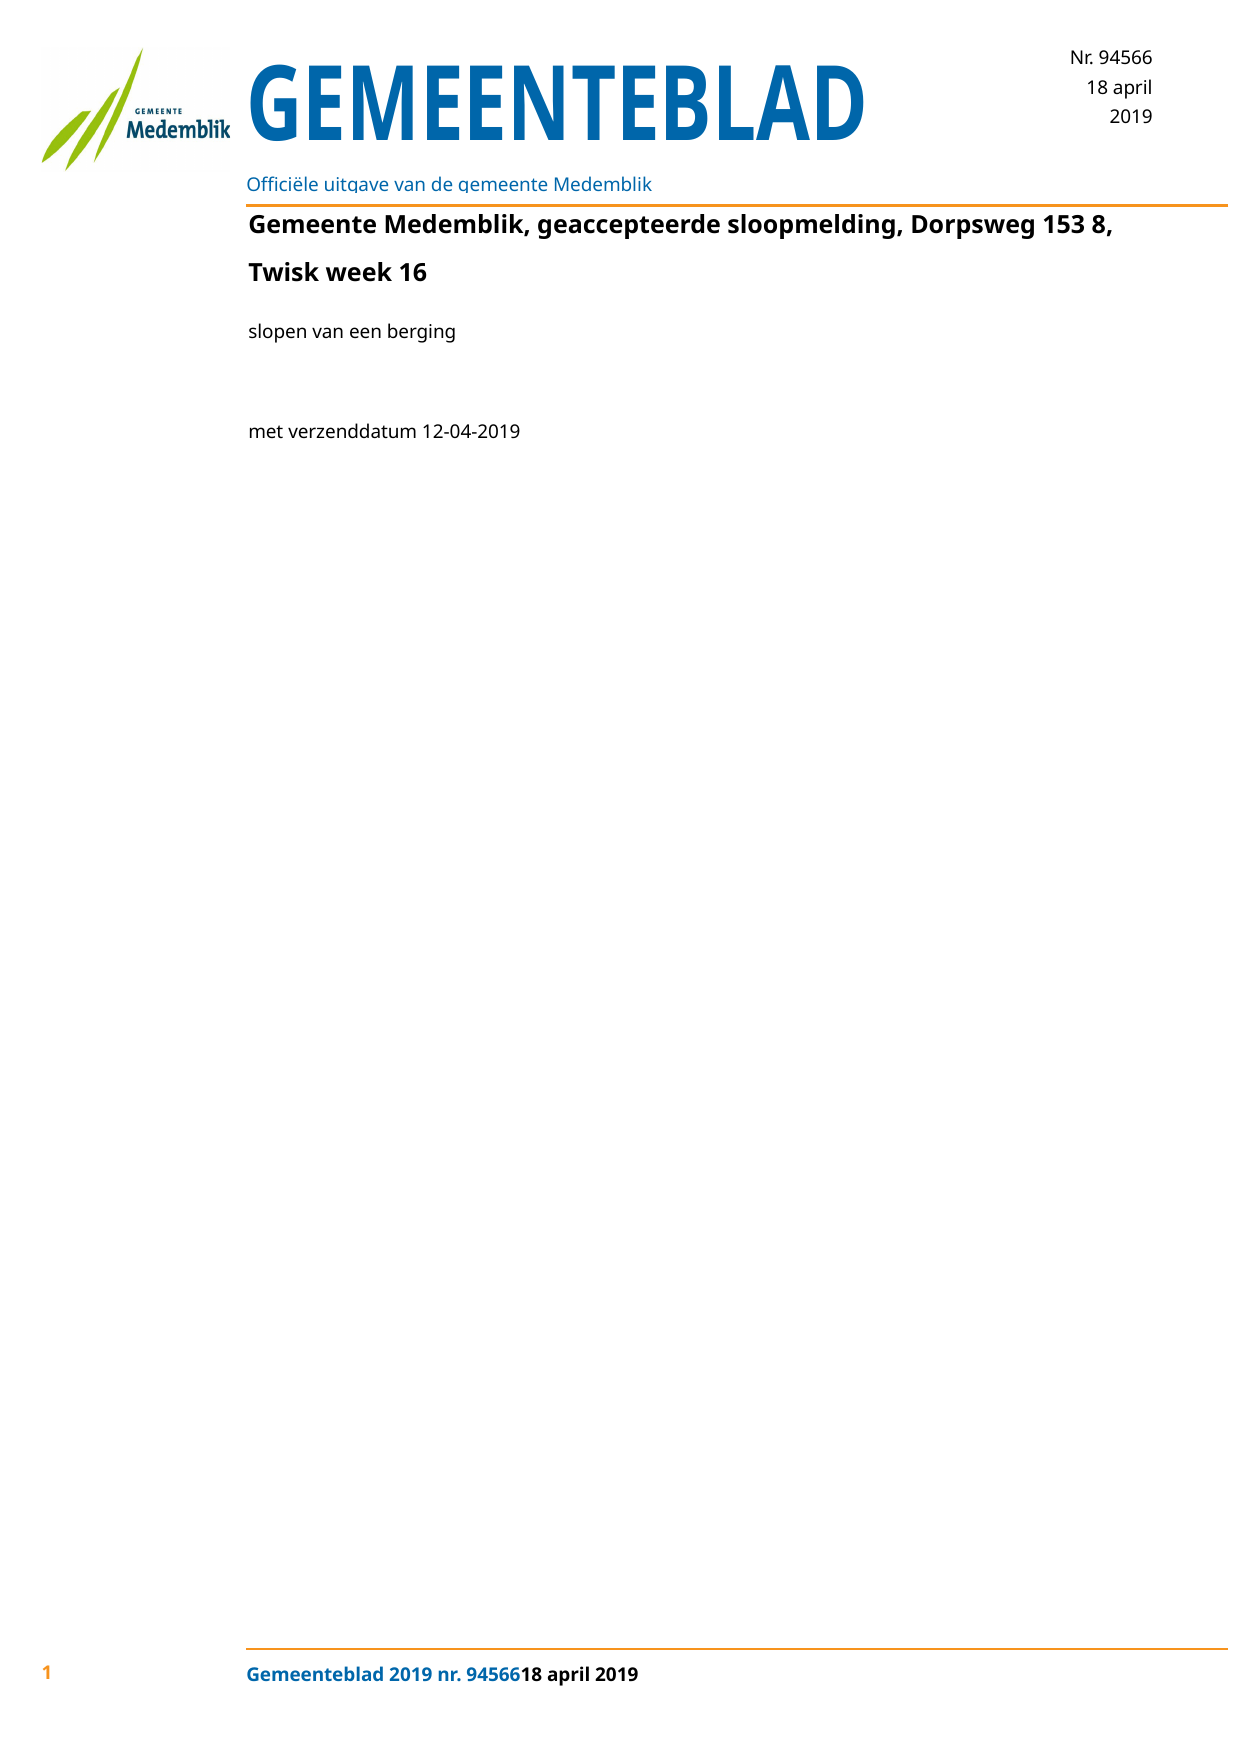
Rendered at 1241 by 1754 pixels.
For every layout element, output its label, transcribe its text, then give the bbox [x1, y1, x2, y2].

text Gemeente Medemblik, geaccepteerde sloopmelding, Dorpsweg 153 8, Twisk week 16 [248, 207, 1152, 288]
picture [41, 47, 231, 172]
text slopen van een berging [248, 318, 1152, 344]
text met verzenddatum 12-04-2019 [248, 419, 1152, 444]
